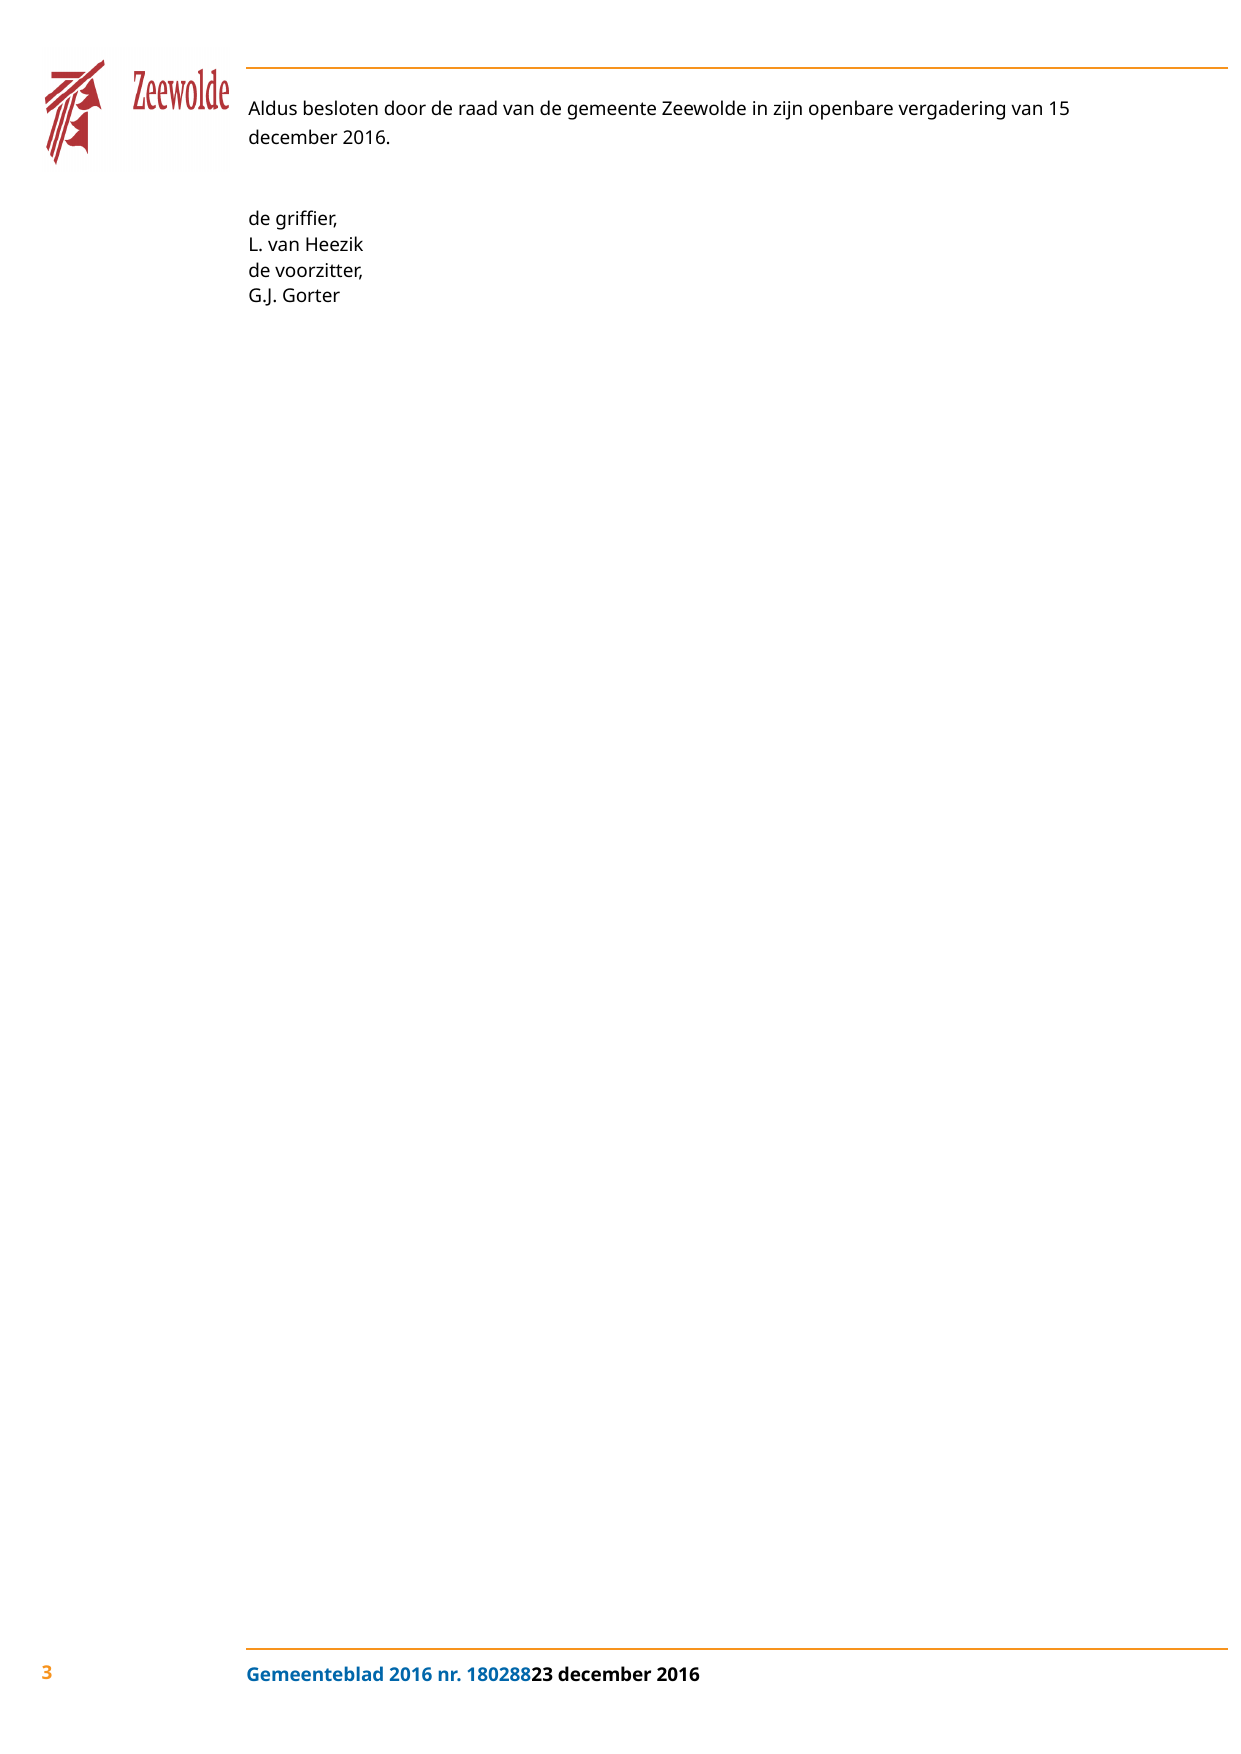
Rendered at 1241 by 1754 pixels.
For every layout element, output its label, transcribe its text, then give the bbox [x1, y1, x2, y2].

text G.J. Gorter [248, 283, 1152, 308]
text de griffier, [248, 205, 1152, 231]
text L. van Heezik [248, 231, 1152, 257]
text de voorzitter, [248, 257, 1152, 283]
text Aldus besloten door de raad van de gemeente Zeewolde in zijn openbare vergadering van 15 december 2016. [248, 95, 1152, 150]
picture [41, 47, 231, 172]
